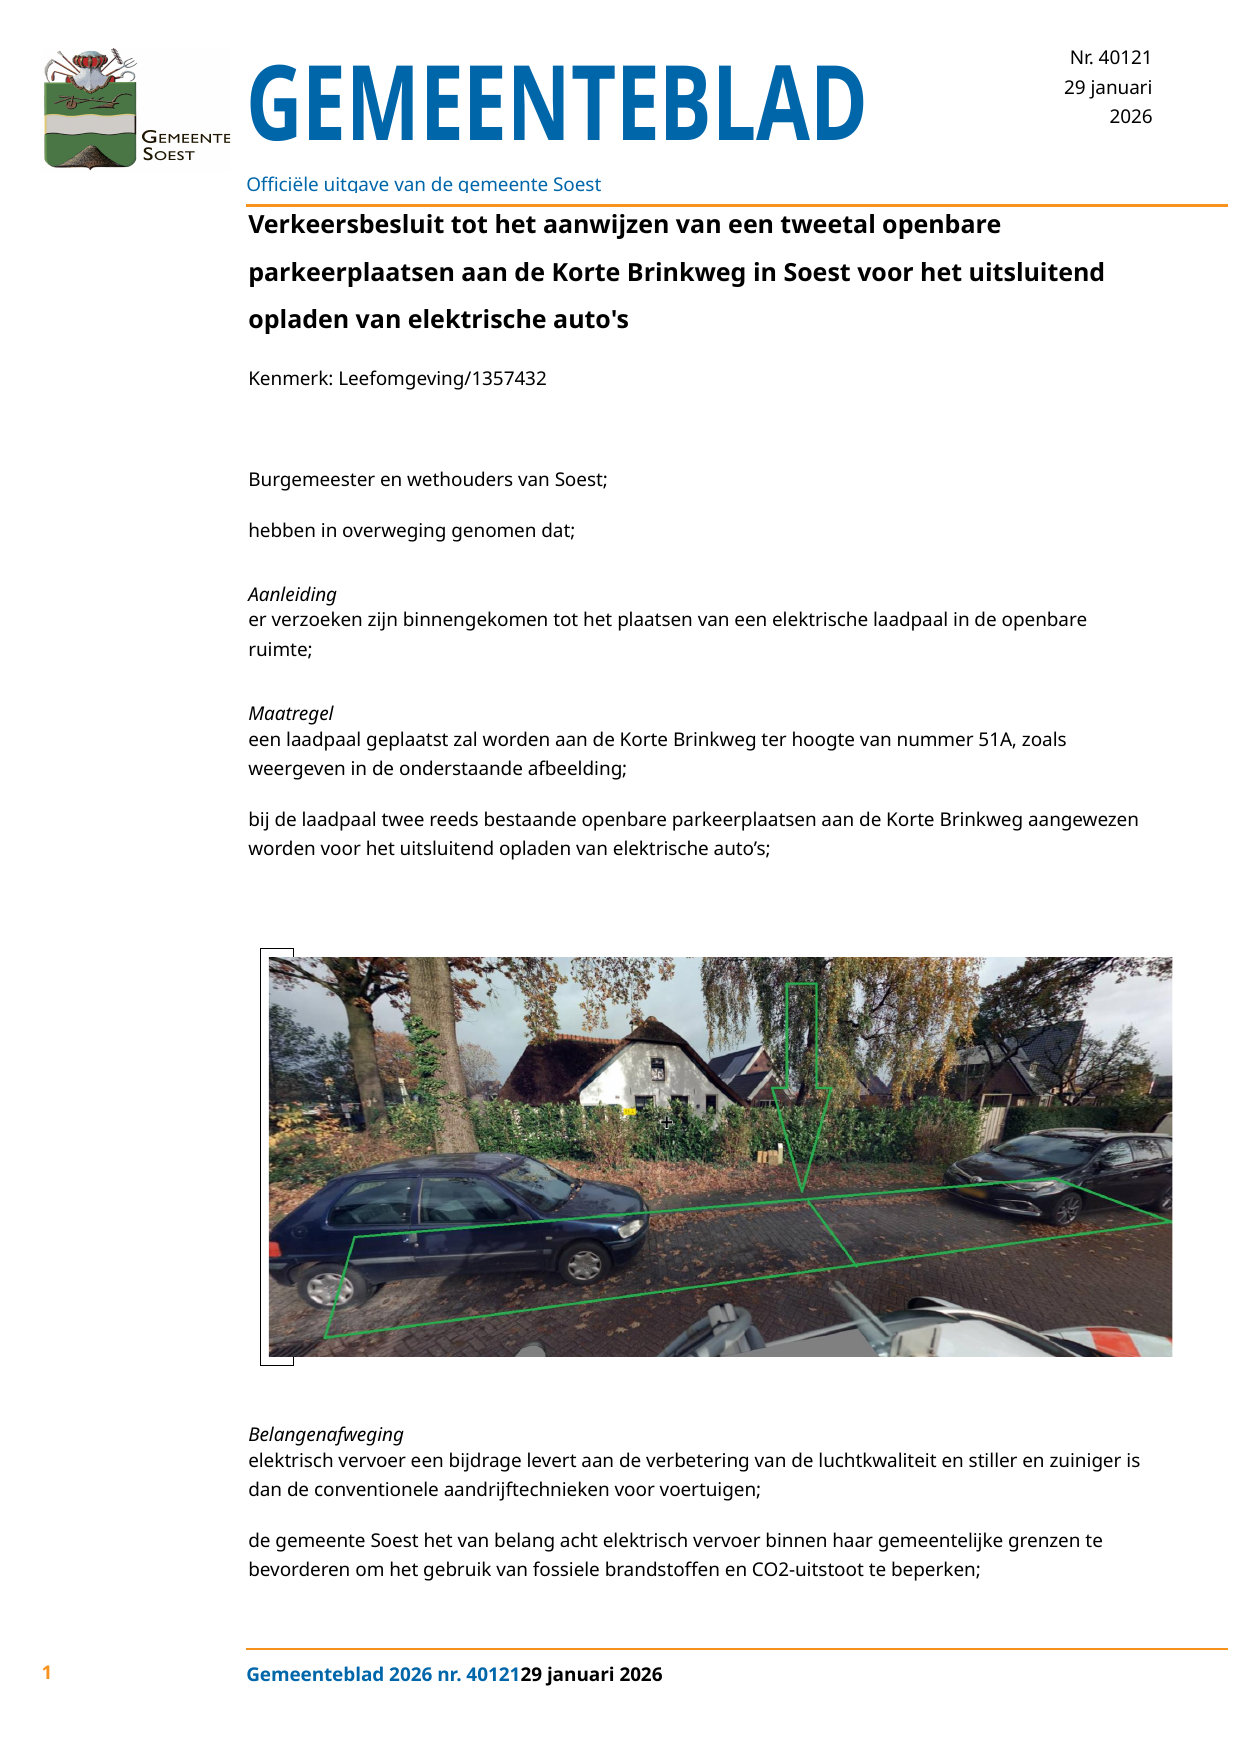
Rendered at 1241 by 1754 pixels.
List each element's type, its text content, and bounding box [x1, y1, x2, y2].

text Verkeersbesluit tot het aanwijzen van een tweetal openbare parkeerplaatsen aan de Korte Brinkweg in Soest voor het uitsluitend opladen van elektrische auto's [248, 207, 1152, 336]
picture [268, 957, 1173, 1357]
text elektrisch vervoer een bijdrage levert aan de verbetering van de luchtkwaliteit en stiller en zuiniger is dan de conventionele aandrijftechnieken voor voertuigen; [248, 1447, 1152, 1502]
text de gemeente Soest het van belang acht elektrisch vervoer binnen haar gemeentelijke grenzen te bevorderen om het gebruik van fossiele brandstoffen en CO2-uitstoot te beperken; [248, 1527, 1152, 1582]
text Belangenafweging [248, 1421, 1152, 1447]
text er verzoeken zijn binnengekomen tot het plaatsen van een elektrische laadpaal in de openbare ruimte; [248, 606, 1152, 662]
picture [41, 47, 231, 172]
text Aanleiding [248, 581, 1152, 606]
text hebben in overweging genomen dat; [248, 517, 1152, 542]
text Kenmerk: Leefomgeving/1357432 [248, 366, 1152, 391]
text bij de laadpaal twee reeds bestaande openbare parkeerplaatsen aan de Korte Brinkweg aangewezen worden voor het uitsluitend opladen van elektrische auto’s; [248, 806, 1152, 861]
text Maatregel [248, 700, 1152, 726]
text een laadpaal geplaatst zal worden aan de Korte Brinkweg ter hoogte van nummer 51A, zoals weergeven in de onderstaande afbeelding; [248, 726, 1152, 781]
text Burgemeester en wethouders van Soest; [248, 466, 1152, 492]
